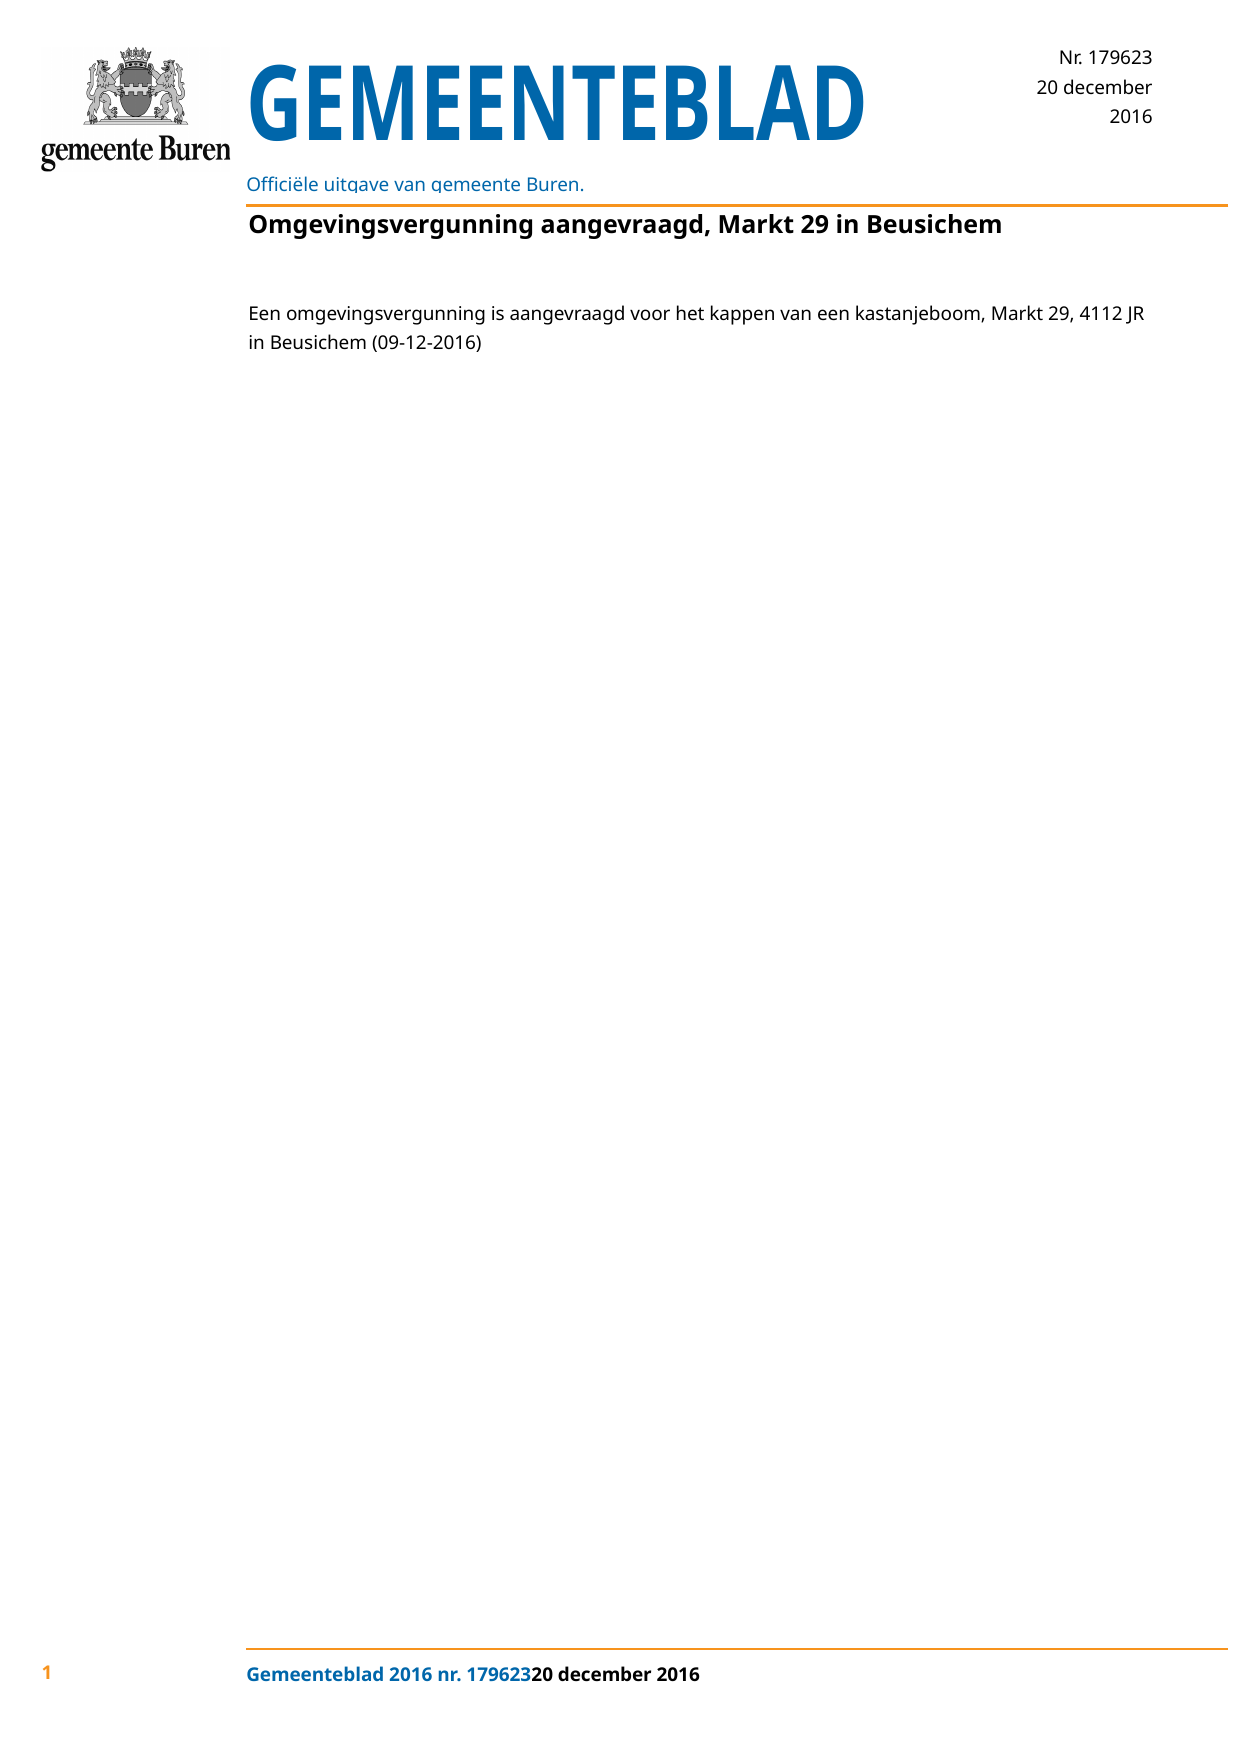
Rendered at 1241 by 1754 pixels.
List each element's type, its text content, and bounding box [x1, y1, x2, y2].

text Omgevingsvergunning aangevraagd, Markt 29 in Beusichem [248, 207, 1152, 241]
picture [41, 47, 231, 172]
table_header Een omgevingsvergunning is aangevraagd voor het kappen van een kastanjeboom, Markt 29, 4112 JR in Beusichem (09-12-2016) [248, 300, 1152, 355]
